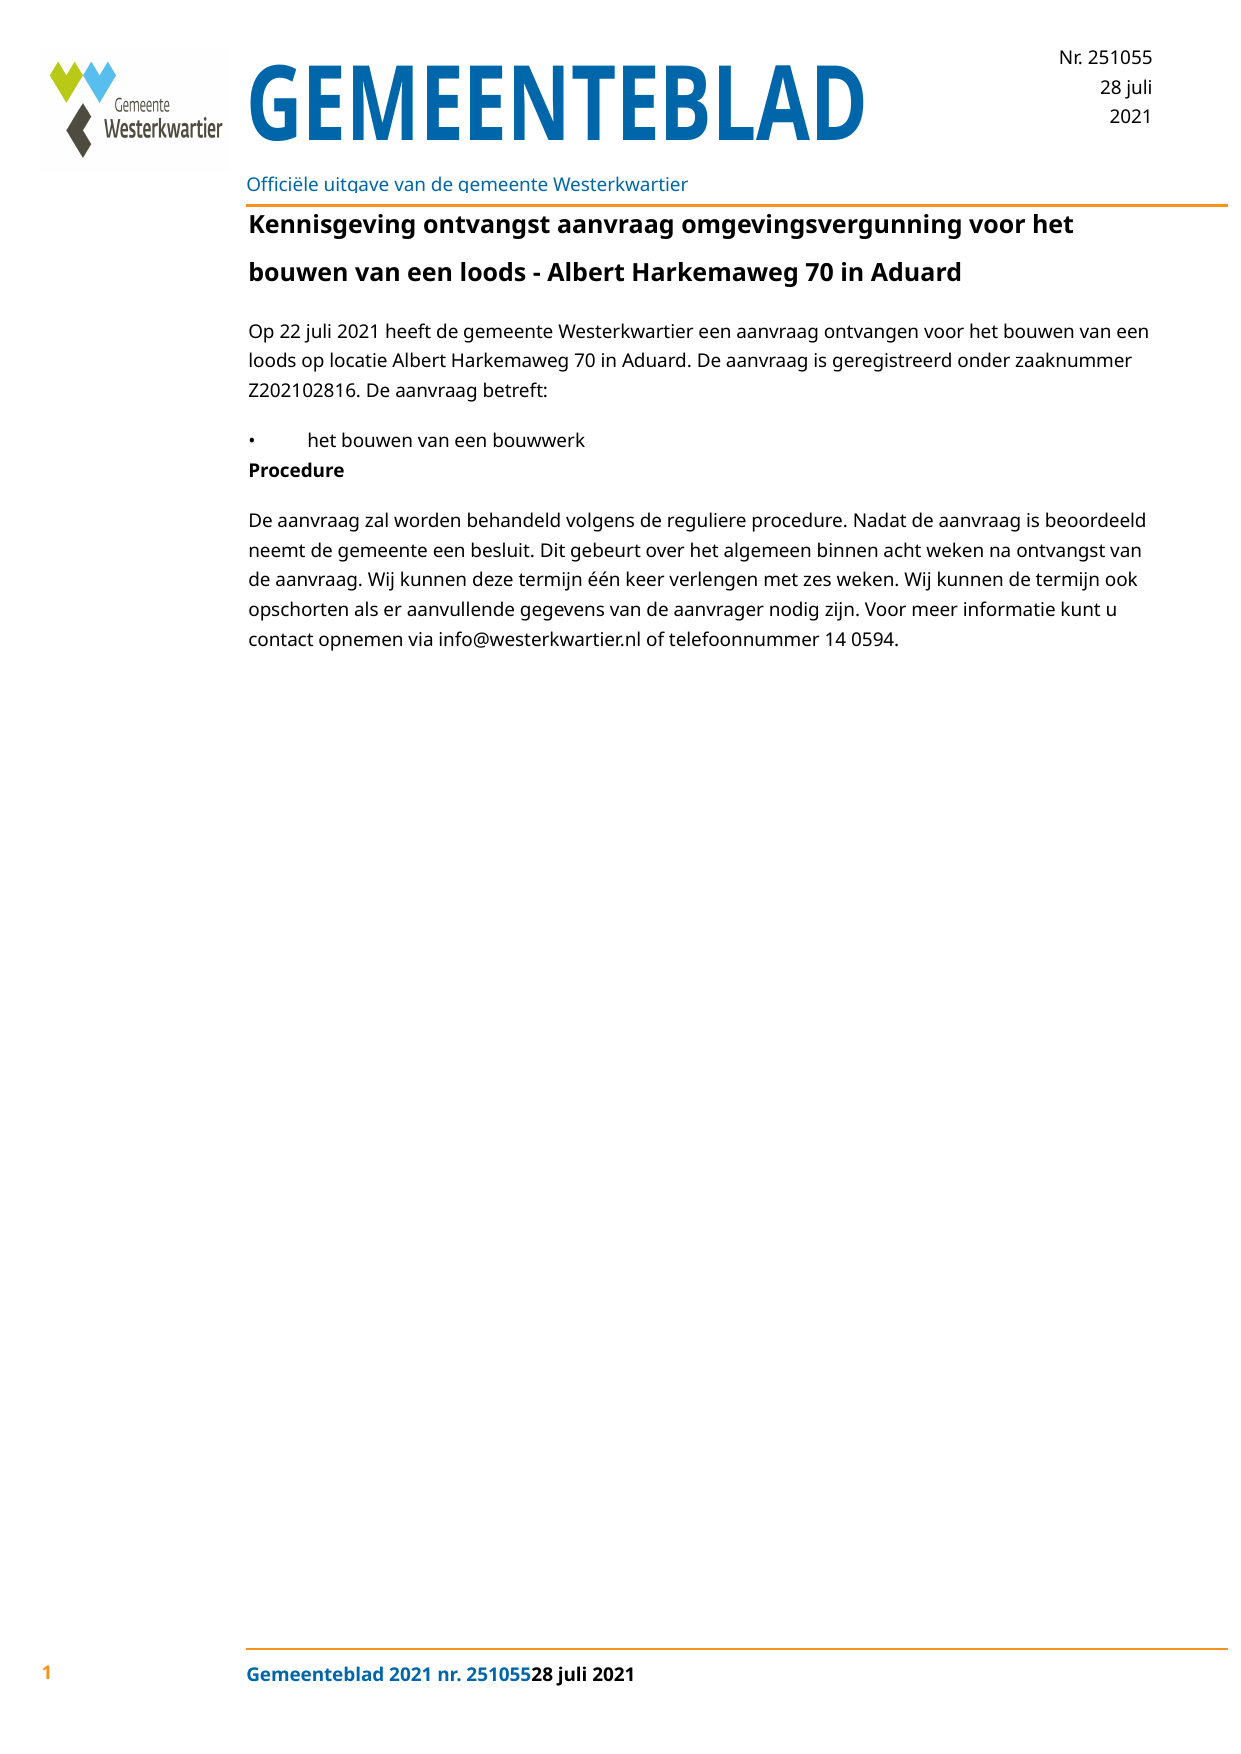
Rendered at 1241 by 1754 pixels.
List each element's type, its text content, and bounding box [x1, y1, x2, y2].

text De aanvraag zal worden behandeld volgens de reguliere procedure. Nadat de aanvraag is beoordeeld neemt de gemeente een besluit. Dit gebeurt over het algemeen binnen acht weken na ontvangst van de aanvraag. Wij kunnen deze termijn één keer verlengen met zes weken. Wij kunnen de termijn ook opschorten als er aanvullende gegevens van de aanvrager nodig zijn. Voor meer informatie kunt u contact opnemen via info@westerkwartier.nl of telefoonnummer 14 0594. [248, 507, 1152, 652]
list het bouwen van een bouwwerk [248, 427, 1152, 453]
text Op 22 juli 2021 heeft de gemeente Westerkwartier een aanvraag ontvangen voor het bouwen van een loods op locatie Albert Harkemaweg 70 in Aduard. De aanvraag is geregistreerd onder zaaknummer Z202102816. De aanvraag betreft: [248, 318, 1152, 403]
text Procedure [248, 457, 1152, 483]
picture [41, 47, 231, 172]
text Kennisgeving ontvangst aanvraag omgevingsvergunning voor het bouwen van een loods - Albert Harkemaweg 70 in Aduard [248, 207, 1152, 288]
